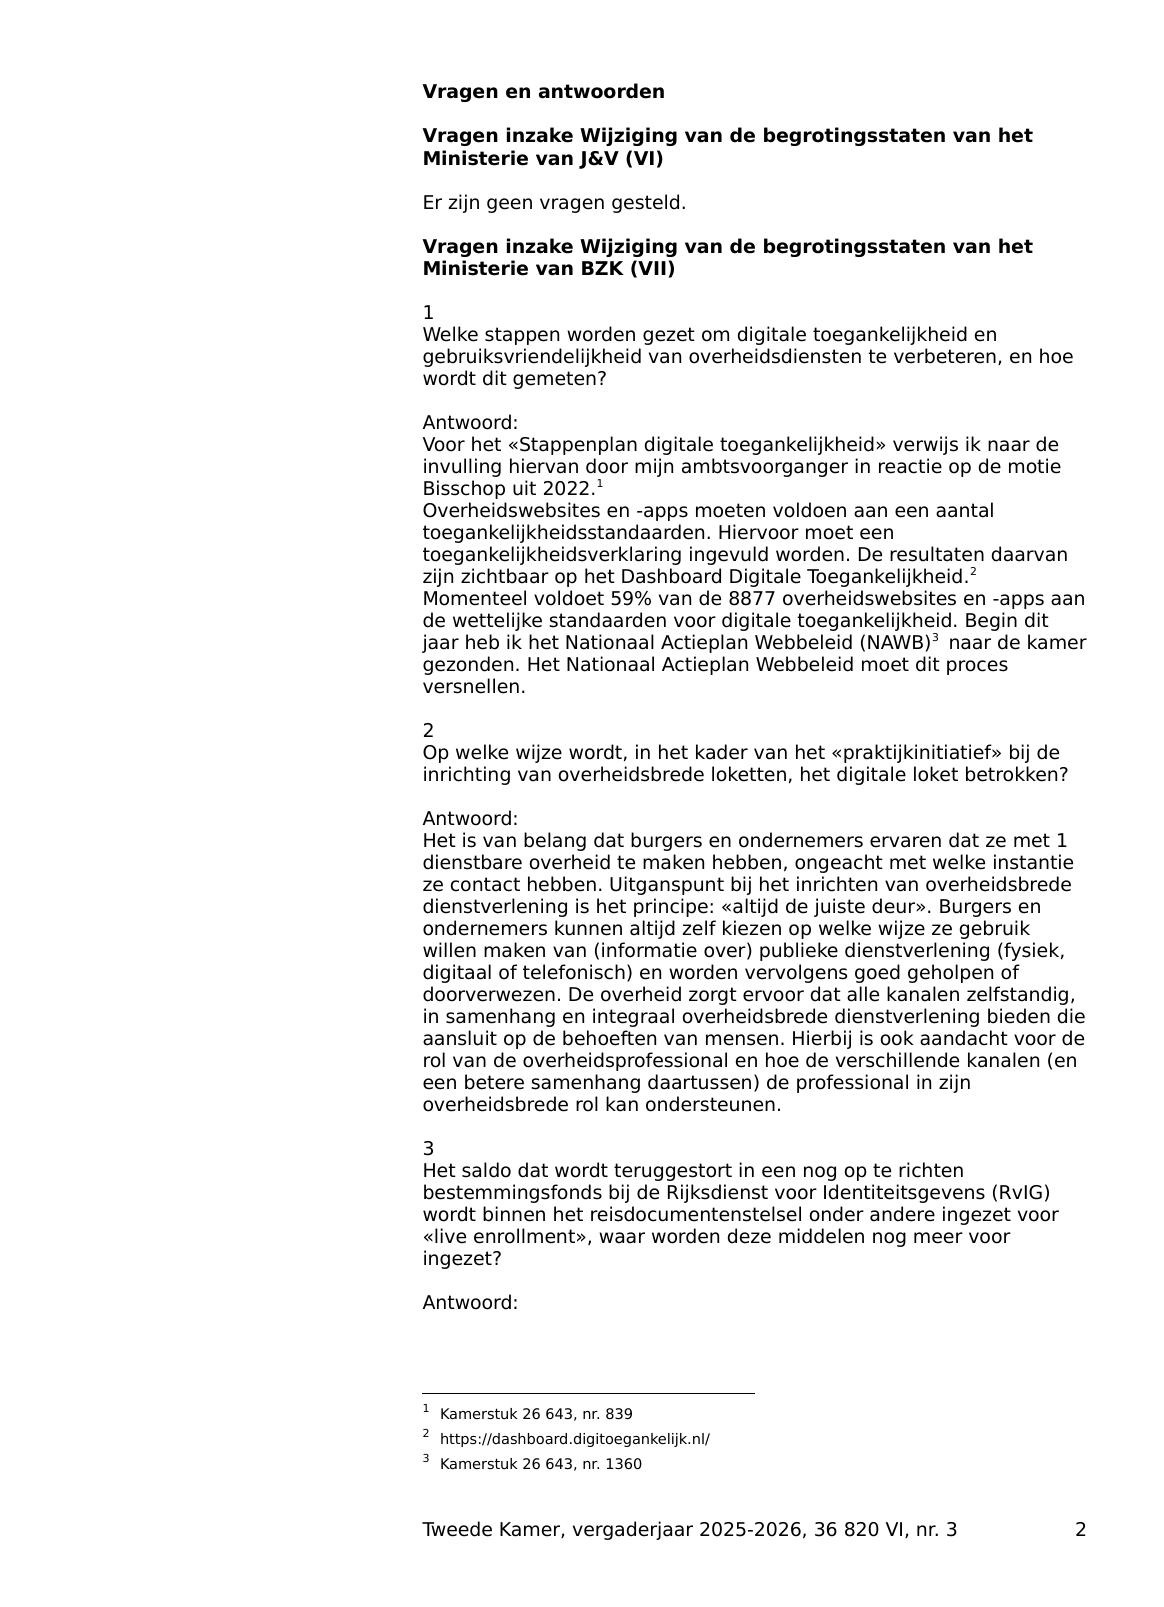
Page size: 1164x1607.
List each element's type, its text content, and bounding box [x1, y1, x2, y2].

text Kamerstuk 26 643, nr. 839 [422, 1402, 1087, 1424]
text Het is van belang dat burgers en ondernemers ervaren dat ze met 1 dienstbare overheid te maken hebben, ongeacht met welke instantie ze contact hebben. Uitganspunt bij het inrichten van overheidsbrede dienstverlening is het principe: «altijd de juiste deur». Burgers en ondernemers kunnen altijd zelf kiezen op welke wijze ze gebruik willen maken van (informatie over) publieke dienstverlening (fysiek, digitaal of telefonisch) en worden vervolgens goed geholpen of doorverwezen. De overheid zorgt ervoor dat alle kanalen zelfstandig, in samenhang en integraal overheidsbrede dienstverlening bieden die aansluit op de behoeften van mensen. Hierbij is ook aandacht voor de rol van de overheidsprofessional en hoe de verschillende kanalen (en een betere samenhang daartussen) de professional in zijn overheidsbrede rol kan ondersteunen. [422, 830, 1087, 1116]
text Antwoord: [422, 808, 1087, 830]
text 3 [422, 1138, 1087, 1160]
text Op welke wijze wordt, in het kader van het «praktijkinitiatief» bij de inrichting van overheidsbrede loketten, het digitale loket betrokken? [422, 742, 1087, 786]
text Overheidswebsites en -apps moeten voldoen aan een aantal toegankelijkheidsstandaarden. Hiervoor moet een toegankelijkheidsverklaring ingevuld worden. De resultaten daarvan zijn zichtbaar op het Dashboard Digitale Toegankelijkheid. Momenteel voldoet 59% van de 8877 overheidswebsites en -apps aan de wettelijke standaarden voor digitale toegankelijkheid. Begin dit jaar heb ik het Nationaal Actieplan Webbeleid (NAWB) naar de kamer gezonden. Het Nationaal Actieplan Webbeleid moet dit proces versnellen. [422, 500, 1087, 698]
subtitle Vragen inzake Wijziging van de begrotingsstaten van het Ministerie van BZK (VII) [422, 236, 1087, 280]
text Er zijn geen vragen gesteld. [422, 192, 1087, 213]
text Welke stappen worden gezet om digitale toegankelijkheid en gebruiksvriendelijkheid van overheidsdiensten te verbeteren, en hoe wordt dit gemeten? [422, 324, 1087, 390]
text https://dashboard.digitoegankelijk.nl/ [422, 1427, 1087, 1449]
text Antwoord: [422, 412, 1087, 434]
text Voor het «Stappenplan digitale toegankelijkheid» verwijs ik naar de invulling hiervan door mijn ambtsvoorganger in reactie op de motie Bisschop uit 2022. [422, 434, 1087, 500]
text 2 [422, 720, 1087, 742]
text Het saldo dat wordt teruggestort in een nog op te richten bestemmingsfonds bij de Rijksdienst voor Identiteitsgevens (RvIG) wordt binnen het reisdocumentenstelsel onder andere ingezet voor «live enrollment», waar worden deze middelen nog meer voor ingezet? [422, 1160, 1087, 1270]
subtitle Vragen en antwoorden [422, 81, 1087, 103]
text Antwoord: [422, 1292, 1087, 1314]
text 1 [422, 302, 1087, 324]
subtitle Vragen inzake Wijziging van de begrotingsstaten van het Ministerie van J&V (VI) [422, 125, 1087, 169]
text Kamerstuk 26 643, nr. 1360 [422, 1452, 1087, 1474]
